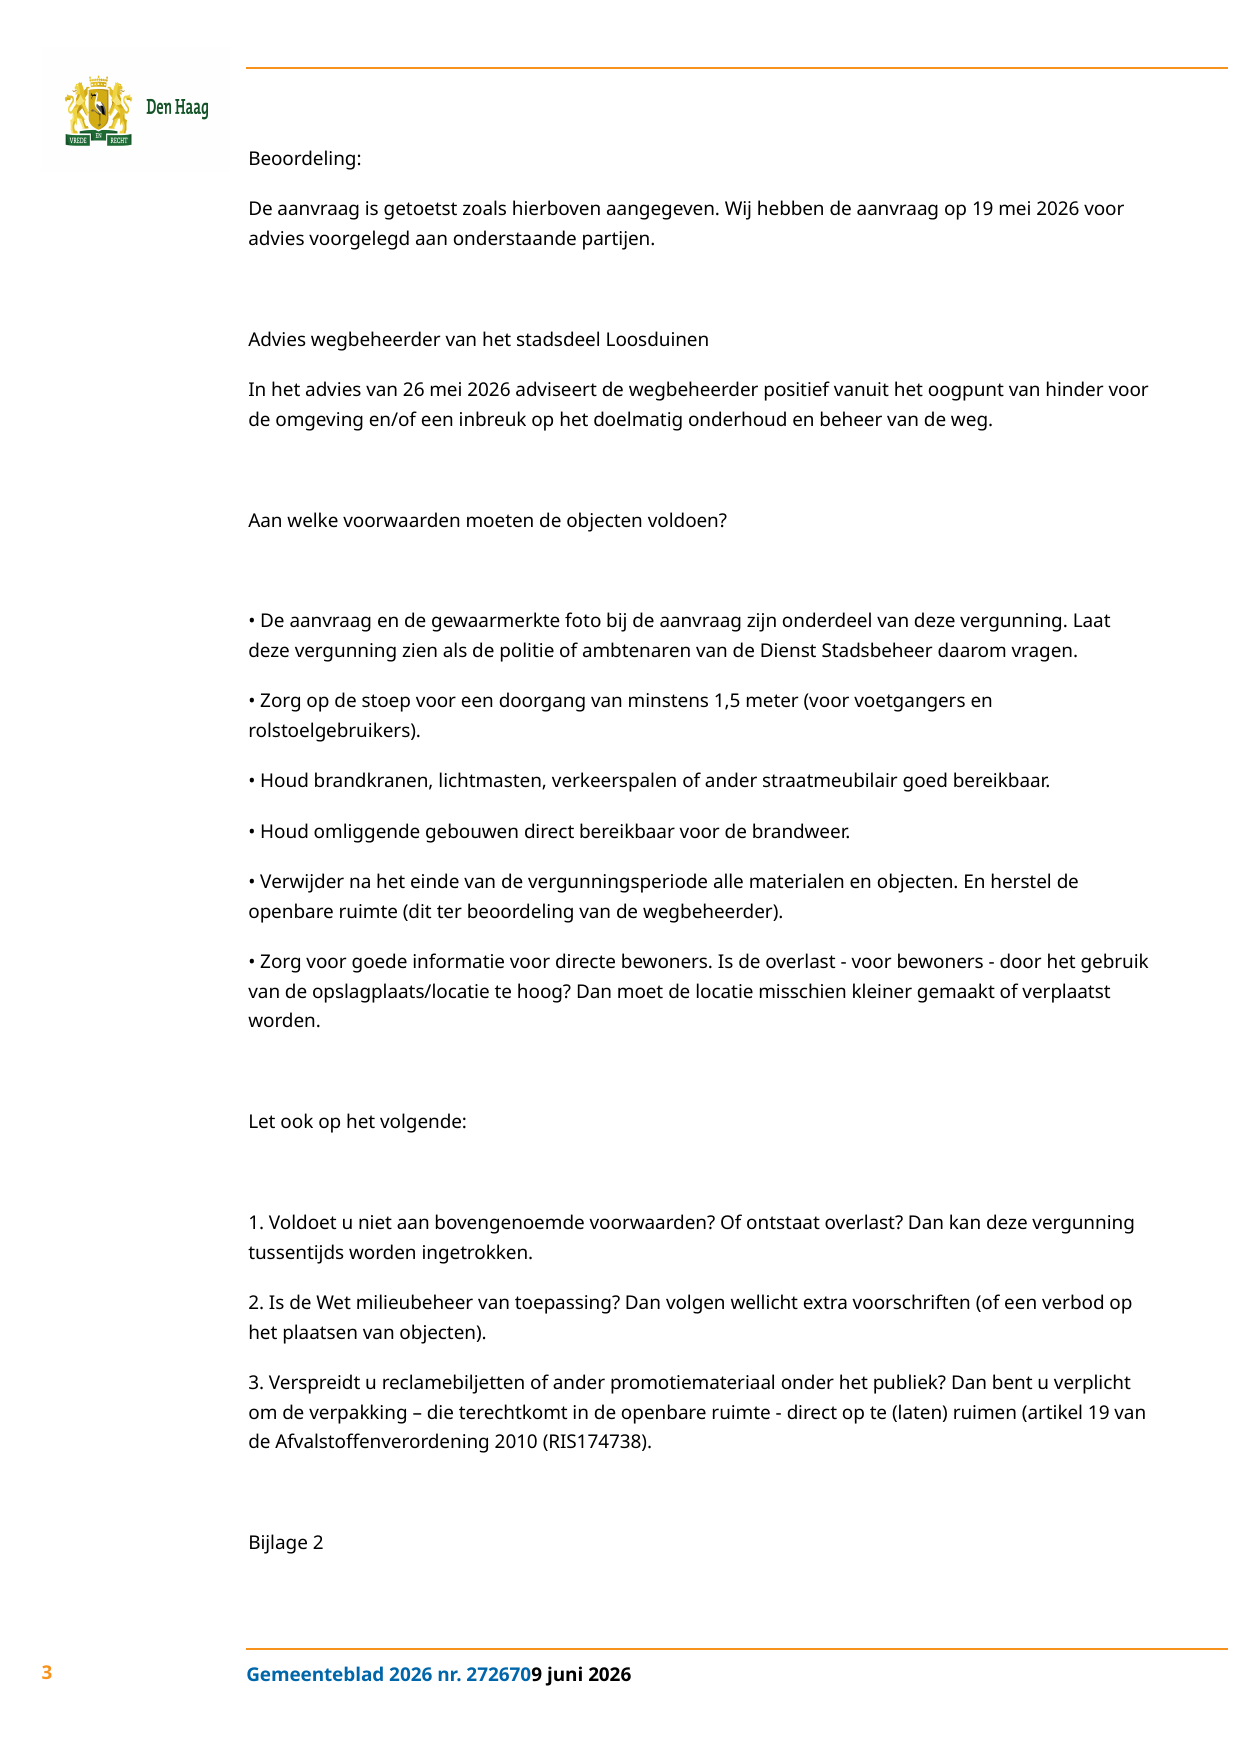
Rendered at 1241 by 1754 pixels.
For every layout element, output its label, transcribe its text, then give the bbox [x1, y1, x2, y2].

text 2. Is de Wet milieubeheer van toepassing? Dan volgen wellicht extra voorschriften (of een verbod op het plaatsen van objecten). [248, 1289, 1152, 1345]
text Let ook op het volgende: [248, 1108, 1152, 1134]
text • Zorg voor goede informatie voor directe bewoners. Is de overlast - voor bewoners - door het gebruik van de opslagplaats/locatie te hoog? Dan moet de locatie misschien kleiner gemaakt of verplaatst worden. [248, 948, 1152, 1033]
picture [41, 47, 231, 172]
text Beoordeling: [248, 145, 1152, 171]
text Advies wegbeheerder van het stadsdeel Loosduinen [248, 326, 1152, 352]
text Aan welke voorwaarden moeten de objecten voldoen? [248, 507, 1152, 533]
text • De aanvraag en de gewaarmerkte foto bij de aanvraag zijn onderdeel van deze vergunning. Laat deze vergunning zien als de politie of ambtenaren van de Dienst Stadsbeheer daarom vragen. [248, 608, 1152, 663]
text In het advies van 26 mei 2026 adviseert de wegbeheerder positief vanuit het oogpunt van hinder voor de omgeving en/of een inbreuk op het doelmatig onderhoud en beheer van de weg. [248, 376, 1152, 432]
text • Zorg op de stoep voor een doorgang van minstens 1,5 meter (voor voetgangers en rolstoelgebruikers). [248, 688, 1152, 743]
text • Verwijder na het einde van de vergunningsperiode alle materialen en objecten. En herstel de openbare ruimte (dit ter beoordeling van de wegbeheerder). [248, 868, 1152, 924]
text 3. Verspreidt u reclamebiljetten of ander promotiemateriaal onder het publiek? Dan bent u verplicht om de verpakking – die terechtkomt in de openbare ruimte - direct op te (laten) ruimen (artikel 19 van de Afvalstoffenverordening 2010 (RIS174738). [248, 1369, 1152, 1454]
text Bijlage 2 [248, 1529, 1152, 1555]
text • Houd omliggende gebouwen direct bereikbaar voor de brandweer. [248, 818, 1152, 844]
text 1. Voldoet u niet aan bovengenoemde voorwaarden? Of ontstaat overlast? Dan kan deze vergunning tussentijds worden ingetrokken. [248, 1209, 1152, 1265]
text De aanvraag is getoetst zoals hierboven aangegeven. Wij hebben de aanvraag op 19 mei 2026 voor advies voorgelegd aan onderstaande partijen. [248, 196, 1152, 251]
text • Houd brandkranen, lichtmasten, verkeerspalen of ander straatmeubilair goed bereikbaar. [248, 768, 1152, 793]
